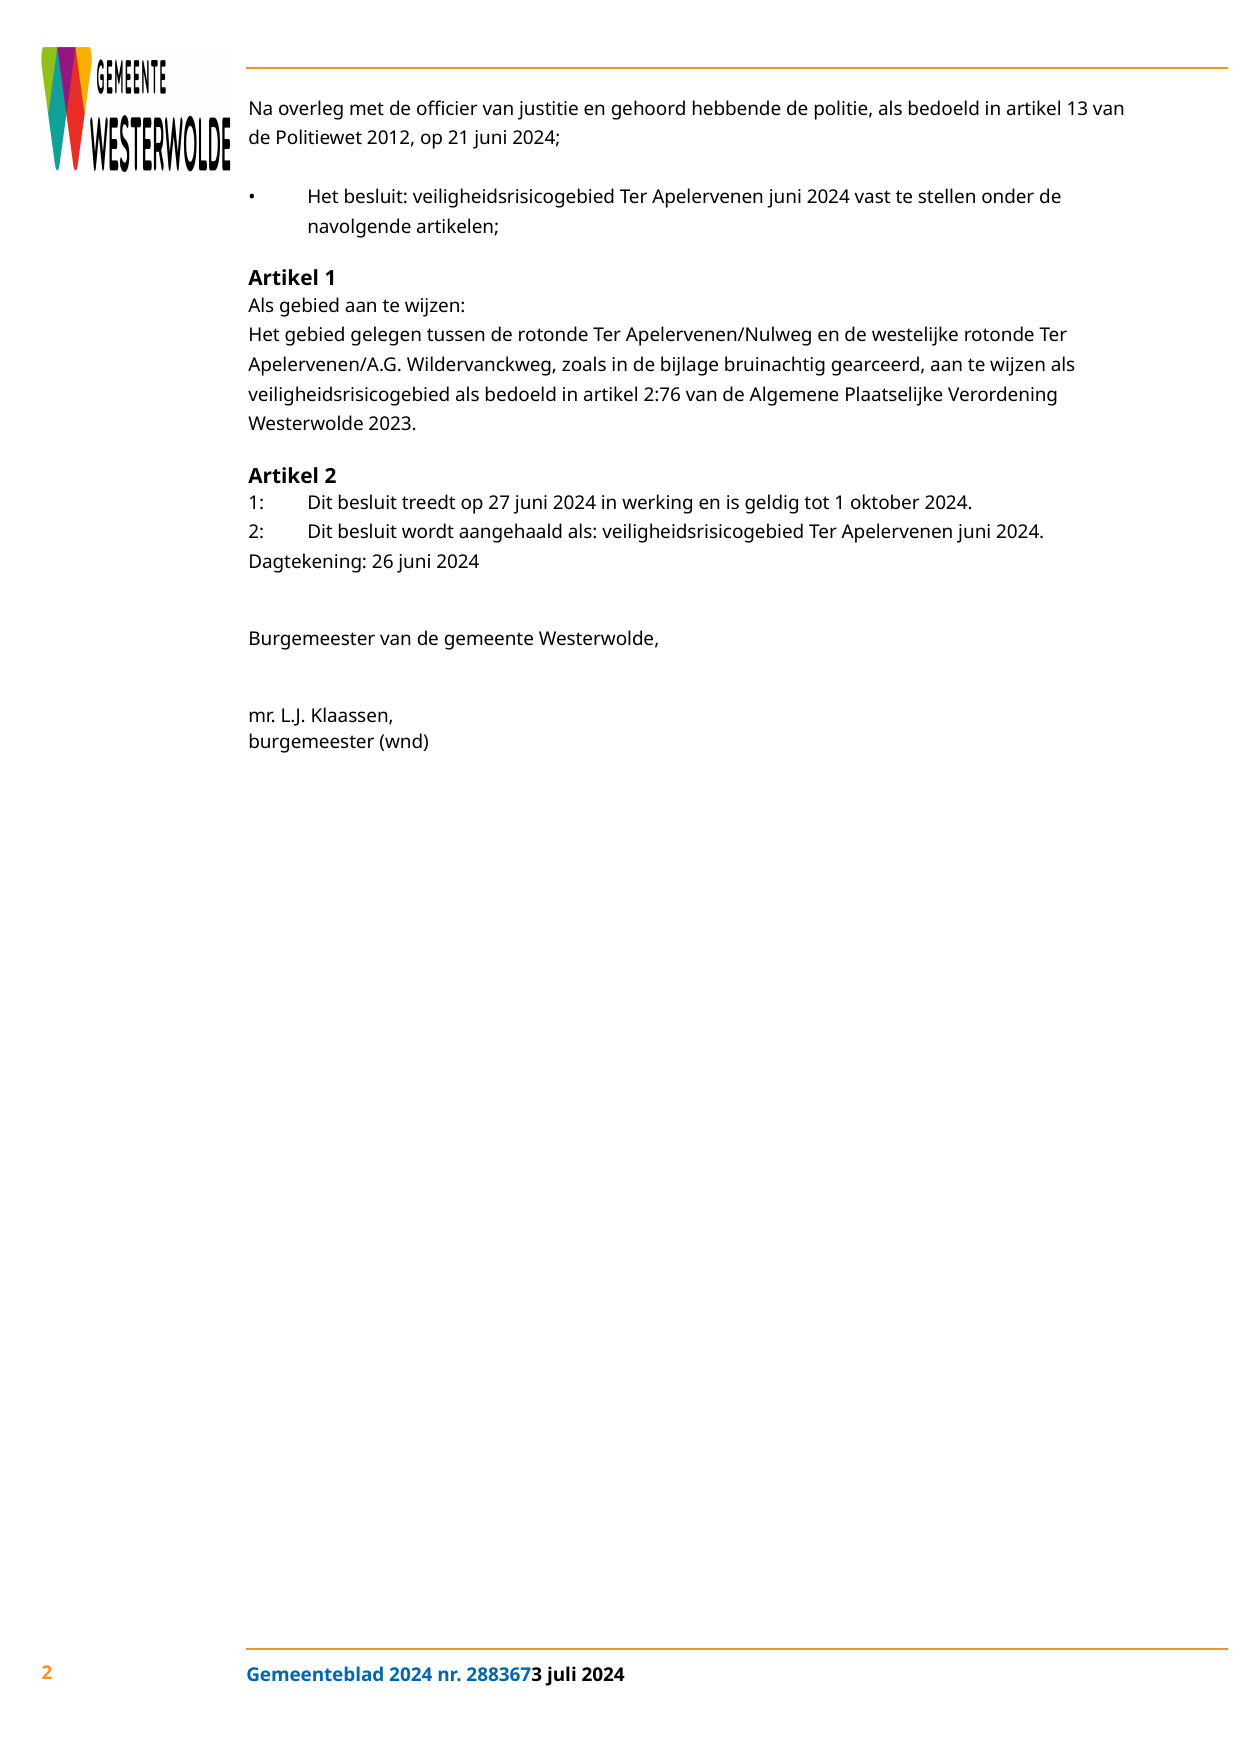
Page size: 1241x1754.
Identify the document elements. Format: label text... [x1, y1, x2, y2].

text Burgemeester van de gemeente Westerwolde, [248, 626, 1152, 651]
text Het gebied gelegen tussen de rotonde Ter Apelervenen/Nulweg en de westelijke rotonde Ter Apelervenen/A.G. Wildervanckweg, zoals in de bijlage bruinachtig gearceerd, aan te wijzen als veiligheidsrisicogebied als bedoeld in artikel 2:76 van de Algemene Plaatselijke Verordening Westerwolde 2023. [248, 322, 1152, 436]
text Artikel 2 [248, 461, 1152, 489]
list Dit besluit treedt op 27 juni 2024 in werking en is geldig tot 1 oktober 2024. [248, 489, 1152, 515]
list Het besluit: veiligheidsrisicogebied Ter Apelervenen juni 2024 vast te stellen onder de navolgende artikelen; [248, 183, 1152, 239]
text Na overleg met de officier van justitie en gehoord hebbende de politie, als bedoeld in artikel 13 van de Politiewet 2012, op 21 juni 2024; [248, 95, 1152, 150]
list Dit besluit wordt aangehaald als: veiligheidsrisicogebied Ter Apelervenen juni 2024. [248, 519, 1152, 544]
text burgemeester (wnd) [248, 728, 1152, 754]
picture [41, 47, 231, 172]
text mr. L.J. Klaassen, [248, 703, 1152, 728]
text Dagtekening: 26 juni 2024 [248, 548, 1152, 574]
text Als gebied aan te wijzen: [248, 292, 1152, 318]
text Artikel 1 [248, 263, 1152, 292]
